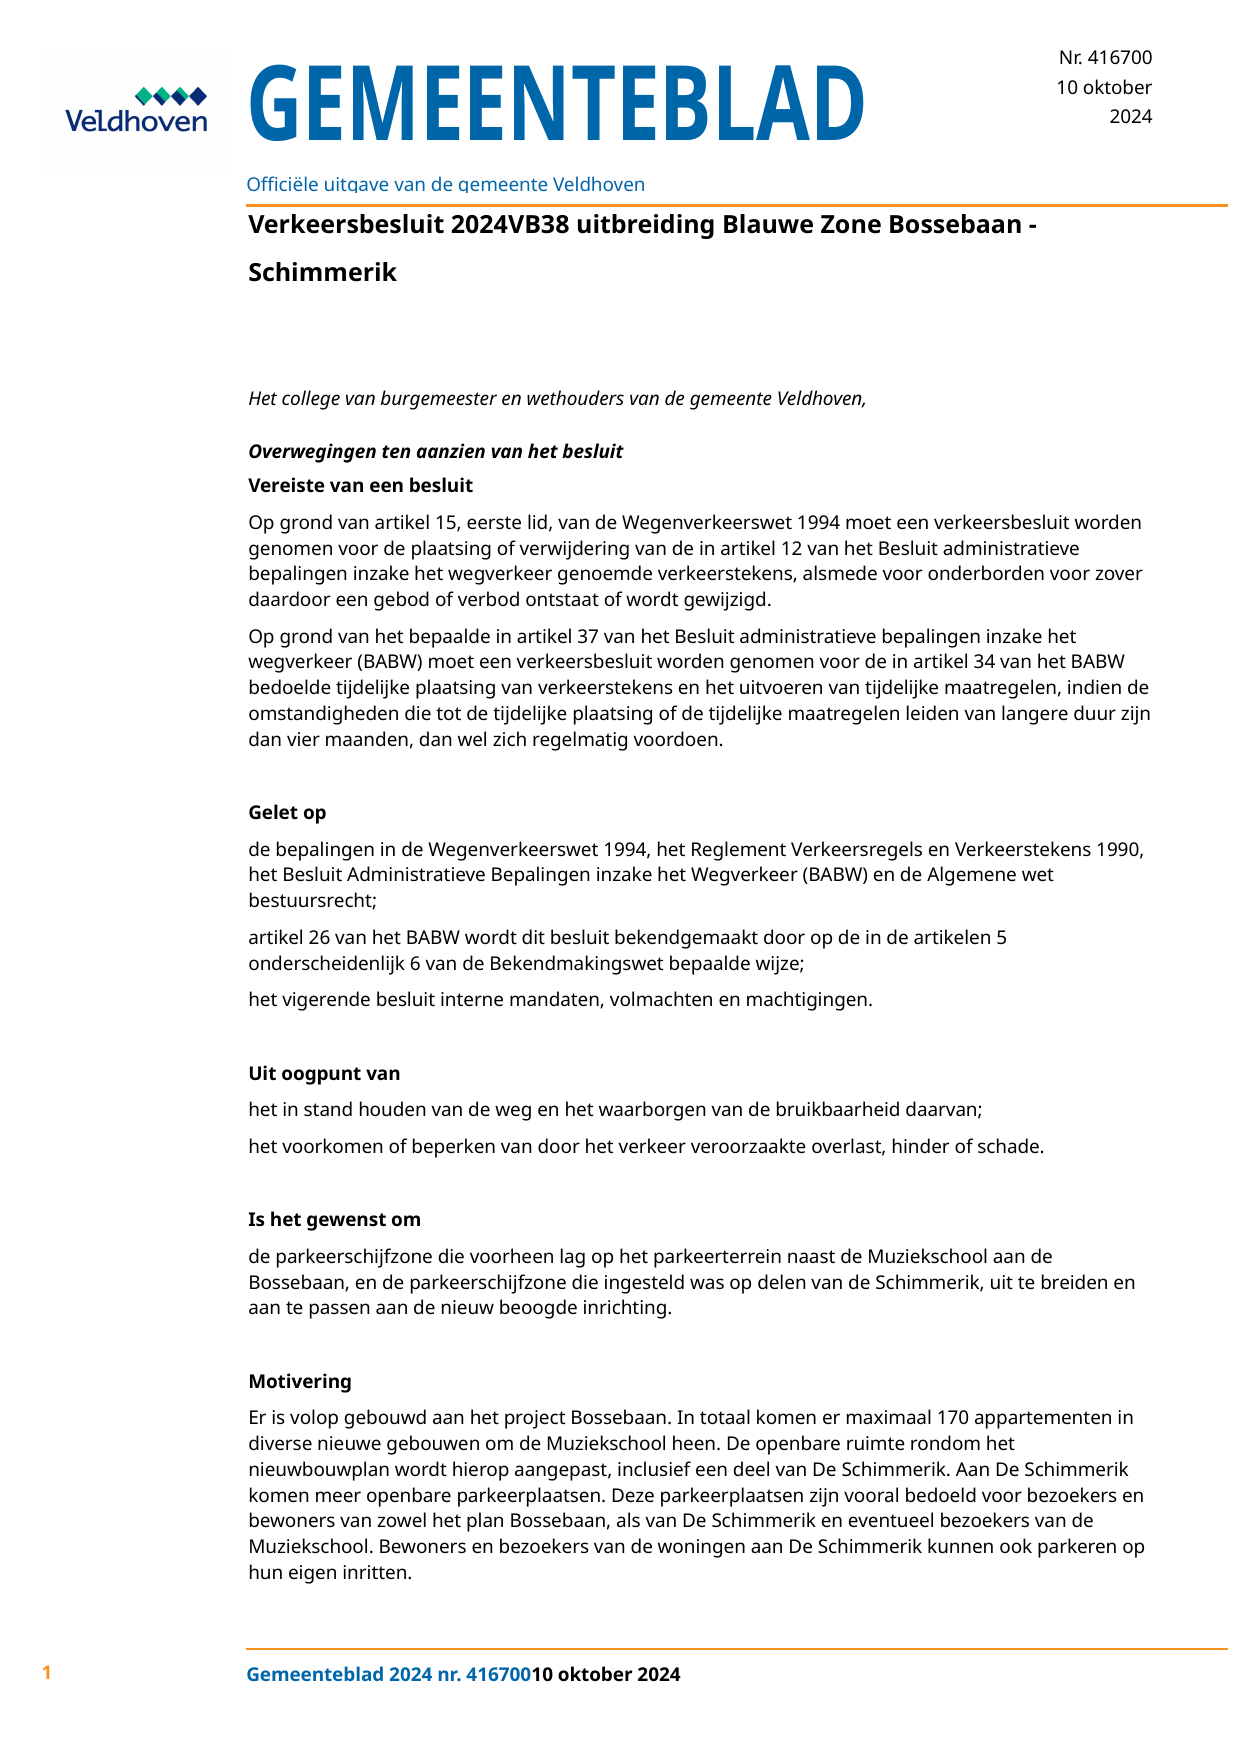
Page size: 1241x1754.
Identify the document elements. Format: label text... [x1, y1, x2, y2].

text Gelet op [248, 799, 1152, 825]
text Overwegingen ten aanzien van het besluit [248, 438, 1152, 464]
text het voorkomen of beperken van door het verkeer veroorzaakte overlast, hinder of schade. [248, 1133, 1152, 1159]
text de bepalingen in de Wegenverkeerswet 1994, het Reglement Verkeersregels en Verkeerstekens 1990, het Besluit Administratieve Bepalingen inzake het Wegverkeer (BABW) en de Algemene wet bestuursrecht; [248, 836, 1152, 913]
text Uit oogpunt van [248, 1060, 1152, 1086]
picture [41, 47, 231, 172]
text Op grond van artikel 15, eerste lid, van de Wegenverkeerswet 1994 moet een verkeersbesluit worden genomen voor de plaatsing of verwijdering van de in artikel 12 van het Besluit administratieve bepalingen inzake het wegverkeer genoemde verkeerstekens, alsmede voor onderborden voor zover daardoor een gebod of verbod ontstaat of wordt gewijzigd. [248, 509, 1152, 612]
text Er is volop gebouwd aan het project Bossebaan. In totaal komen er maximaal 170 appartementen in diverse nieuwe gebouwen om de Muziekschool heen. De openbare ruimte rondom het nieuwbouwplan wordt hierop aangepast, inclusief een deel van De Schimmerik. Aan De Schimmerik komen meer openbare parkeerplaatsen. Deze parkeerplaatsen zijn vooral bedoeld voor bezoekers en bewoners van zowel het plan Bossebaan, als van De Schimmerik en eventueel bezoekers van de Muziekschool. Bewoners en bezoekers van de woningen aan De Schimmerik kunnen ook parkeren op hun eigen inritten. [248, 1404, 1152, 1585]
text Motivering [248, 1368, 1152, 1394]
text de parkeerschijfzone die voorheen lag op het parkeerterrein naast de Muziekschool aan de Bossebaan, en de parkeerschijfzone die ingesteld was op delen van de Schimmerik, uit te breiden en aan te passen aan de nieuw beoogde inrichting. [248, 1243, 1152, 1320]
text Op grond van het bepaalde in artikel 37 van het Besluit administratieve bepalingen inzake het wegverkeer (BABW) moet een verkeersbesluit worden genomen voor de in artikel 34 van het BABW bedoelde tijdelijke plaatsing van verkeerstekens en het uitvoeren van tijdelijke maatregelen, indien de omstandigheden die tot de tijdelijke plaatsing of de tijdelijke maatregelen leiden van langere duur zijn dan vier maanden, dan wel zich regelmatig voordoen. [248, 623, 1152, 752]
text Vereiste van een besluit [248, 472, 1152, 498]
text het in stand houden van de weg en het waarborgen van de bruikbaarheid daarvan; [248, 1096, 1152, 1122]
text Het college van burgemeester en wethouders van de gemeente Veldhoven, [248, 386, 1152, 411]
text het vigerende besluit interne mandaten, volmachten en machtigingen. [248, 986, 1152, 1012]
text Is het gewenst om [248, 1206, 1152, 1232]
text artikel 26 van het BABW wordt dit besluit bekendgemaakt door op de in de artikelen 5 onderscheidenlijk 6 van de Bekendmakingswet bepaalde wijze; [248, 924, 1152, 976]
text Verkeersbesluit 2024VB38 uitbreiding Blauwe Zone Bossebaan - Schimmerik [248, 207, 1152, 288]
